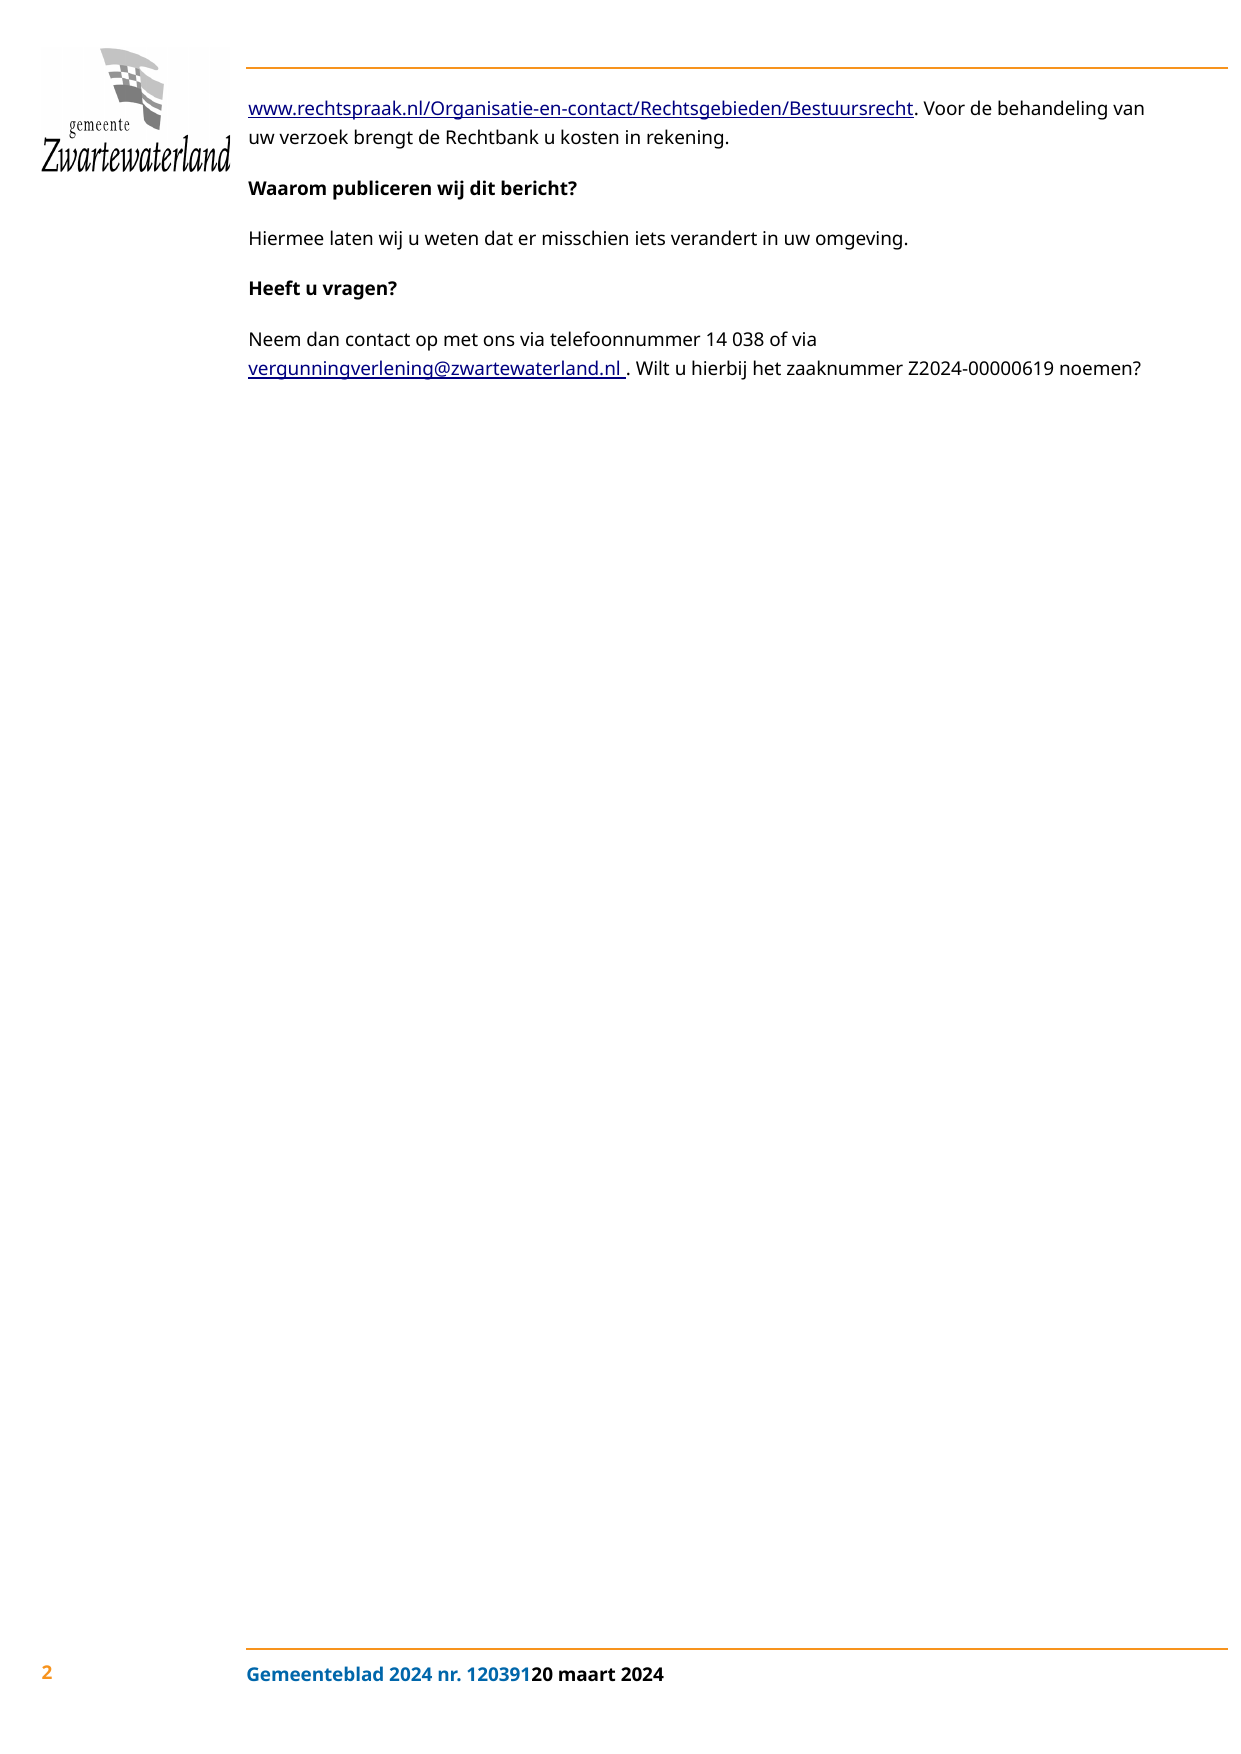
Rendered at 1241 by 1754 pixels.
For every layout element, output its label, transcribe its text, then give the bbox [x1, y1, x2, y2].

picture [41, 47, 231, 172]
text www.rechtspraak.nl/Organisatie-en-contact/Rechtsgebieden/Bestuursrecht. Voor de behandeling van uw verzoek brengt de Rechtbank u kosten in rekening. [248, 95, 1152, 150]
text Heeft u vragen? [248, 276, 1152, 301]
text Neem dan contact op met ons via telefoonnummer 14 038 of via vergunningverlening@zwartewaterland.nl . Wilt u hierbij het zaaknummer Z2024-00000619 noemen? [248, 326, 1152, 381]
text Hiermee laten wij u weten dat er misschien iets verandert in uw omgeving. [248, 225, 1152, 251]
text Waarom publiceren wij dit bericht? [248, 175, 1152, 201]
